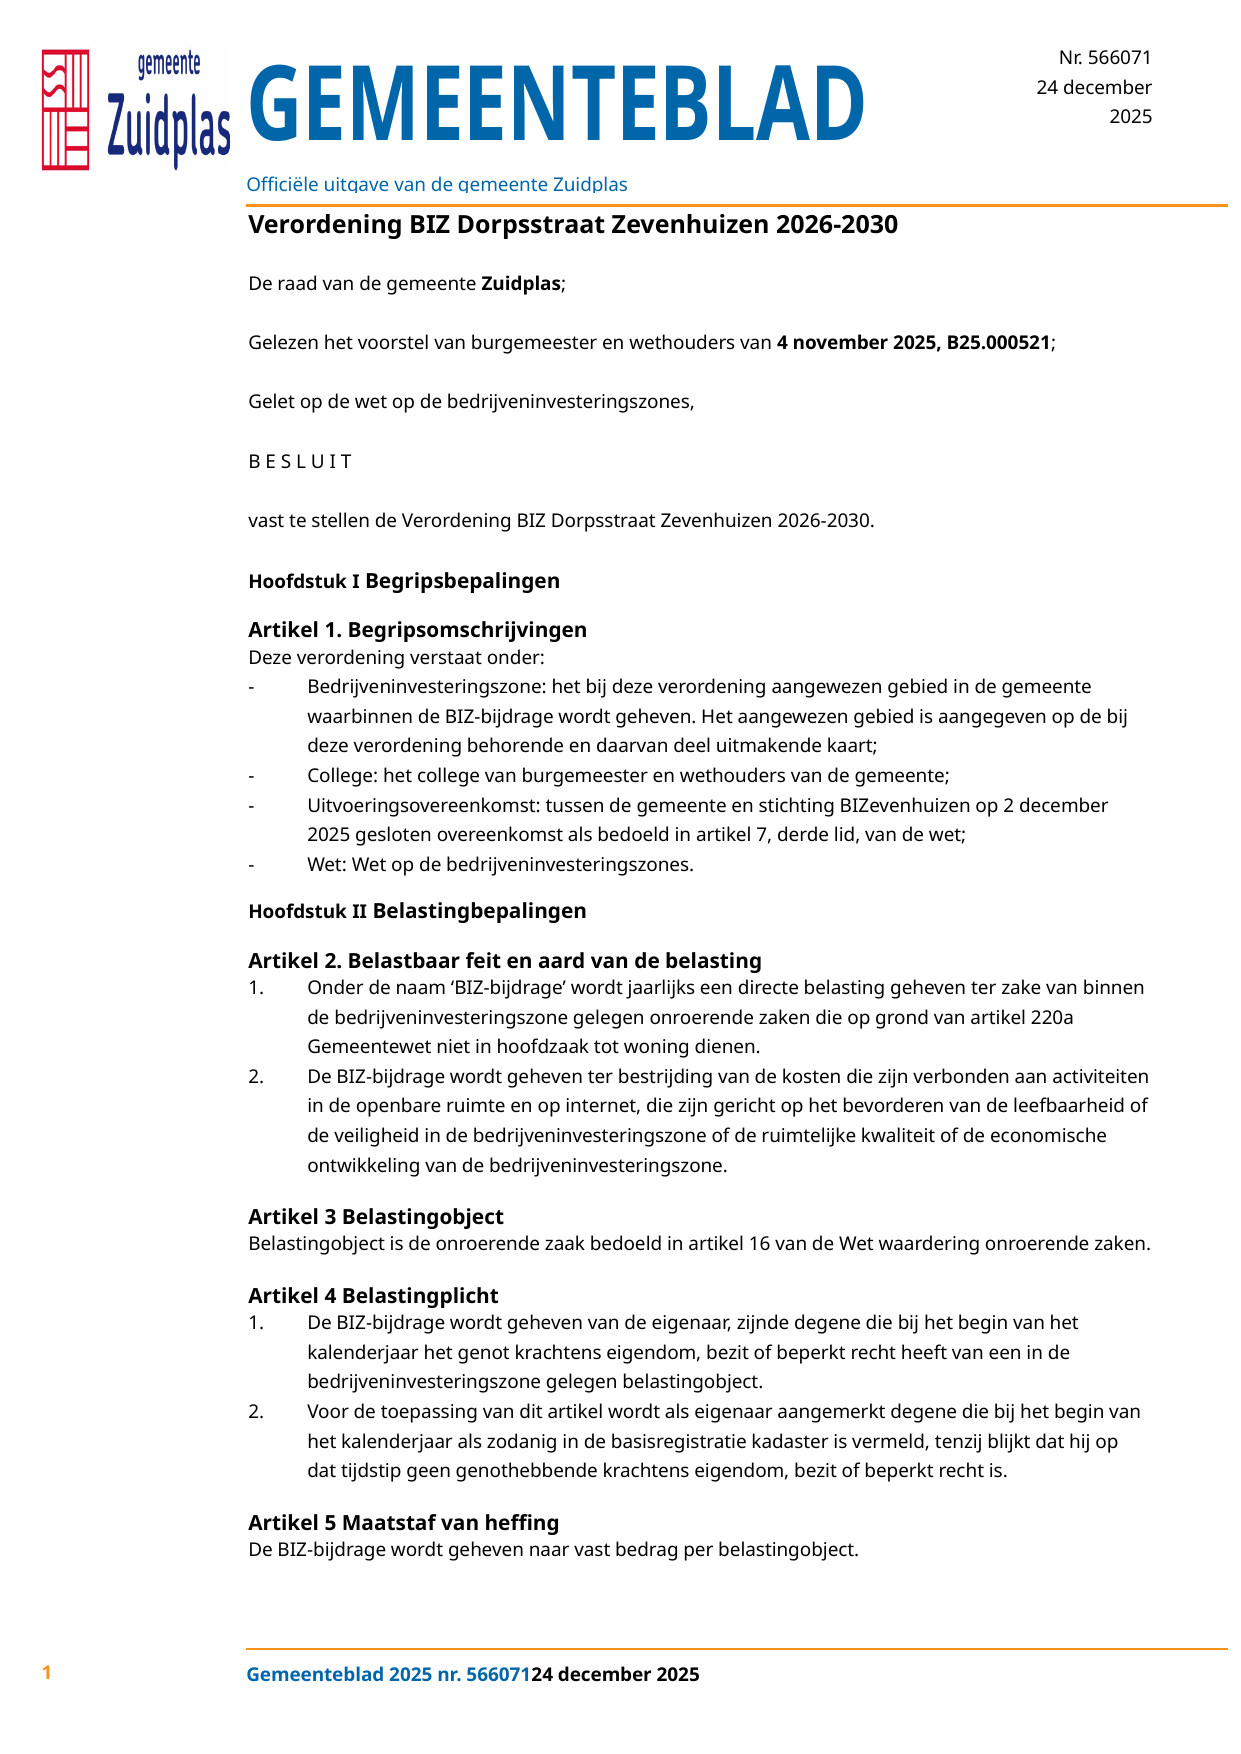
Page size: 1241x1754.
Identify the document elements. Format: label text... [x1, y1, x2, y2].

text Artikel 2. Belastbaar feit en aard van de belasting [248, 946, 1152, 974]
text Hoofdstuk I Begripsbepalingen [248, 566, 1152, 594]
list Voor de toepassing van dit artikel wordt als eigenaar aangemerkt degene die bij het begin van het kalenderjaar als zodanig in de basisregistratie kadaster is vermeld, tenzij blijkt dat hij op dat tijdstip geen genothebbende krachtens eigendom, bezit of beperkt recht is. [248, 1398, 1152, 1483]
text vast te stellen de Verordening BIZ Dorpsstraat Zevenhuizen 2026-2030. [248, 507, 1152, 533]
picture [41, 47, 231, 172]
list College: het college van burgemeester en wethouders van de gemeente; [248, 762, 1152, 788]
text Belastingobject is de onroerende zaak bedoeld in artikel 16 van de Wet waardering onroerende zaken. [248, 1231, 1152, 1256]
text Artikel 5 Maatstaf van heffing [248, 1508, 1152, 1536]
text De raad van de gemeente Zuidplas; [248, 270, 1152, 296]
list De BIZ-bijdrage wordt geheven ter bestrijding van de kosten die zijn verbonden aan activiteiten in de openbare ruimte en op internet, die zijn gericht op het bevorderen van de leefbaarheid of de veiligheid in de bedrijveninvesteringszone of de ruimtelijke kwaliteit of de economische ontwikkeling van de bedrijveninvesteringszone. [248, 1063, 1152, 1177]
list Uitvoeringsovereenkomst: tussen de gemeente en stichting BIZevenhuizen op 2 december 2025 gesloten overeenkomst als bedoeld in artikel 7, derde lid, van de wet; [248, 792, 1152, 847]
list Wet: Wet op de bedrijveninvesteringszones. [248, 851, 1152, 877]
text Artikel 4 Belastingplicht [248, 1281, 1152, 1309]
text Artikel 1. Begripsomschrijvingen [248, 615, 1152, 644]
list Onder de naam ‘BIZ-bijdrage’ wordt jaarlijks een directe belasting geheven ter zake van binnen de bedrijveninvesteringszone gelegen onroerende zaken die op grond van artikel 220a Gemeentewet niet in hoofdzaak tot woning dienen. [248, 974, 1152, 1059]
list Bedrijveninvesteringszone: het bij deze verordening aangewezen gebied in de gemeente waarbinnen de BIZ-bijdrage wordt geheven. Het aangewezen gebied is aangegeven op de bij deze verordening behorende en daarvan deel uitmakende kaart; [248, 673, 1152, 758]
text De BIZ-bijdrage wordt geheven naar vast bedrag per belastingobject. [248, 1536, 1152, 1562]
text Deze verordening verstaat onder: [248, 644, 1152, 669]
text B E S L U I T [248, 448, 1152, 473]
list De BIZ-bijdrage wordt geheven van de eigenaar, zijnde degene die bij het begin van het kalenderjaar het genot krachtens eigendom, bezit of beperkt recht heeft van een in de bedrijveninvesteringszone gelegen belastingobject. [248, 1309, 1152, 1394]
text Gelezen het voorstel van burgemeester en wethouders van 4 november 2025, B25.000521; [248, 329, 1152, 355]
text Verordening BIZ Dorpsstraat Zevenhuizen 2026-2030 [248, 207, 1152, 241]
text Artikel 3 Belastingobject [248, 1202, 1152, 1231]
text Gelet op de wet op de bedrijveninvesteringszones, [248, 389, 1152, 414]
text Hoofdstuk II Belastingbepalingen [248, 897, 1152, 925]
